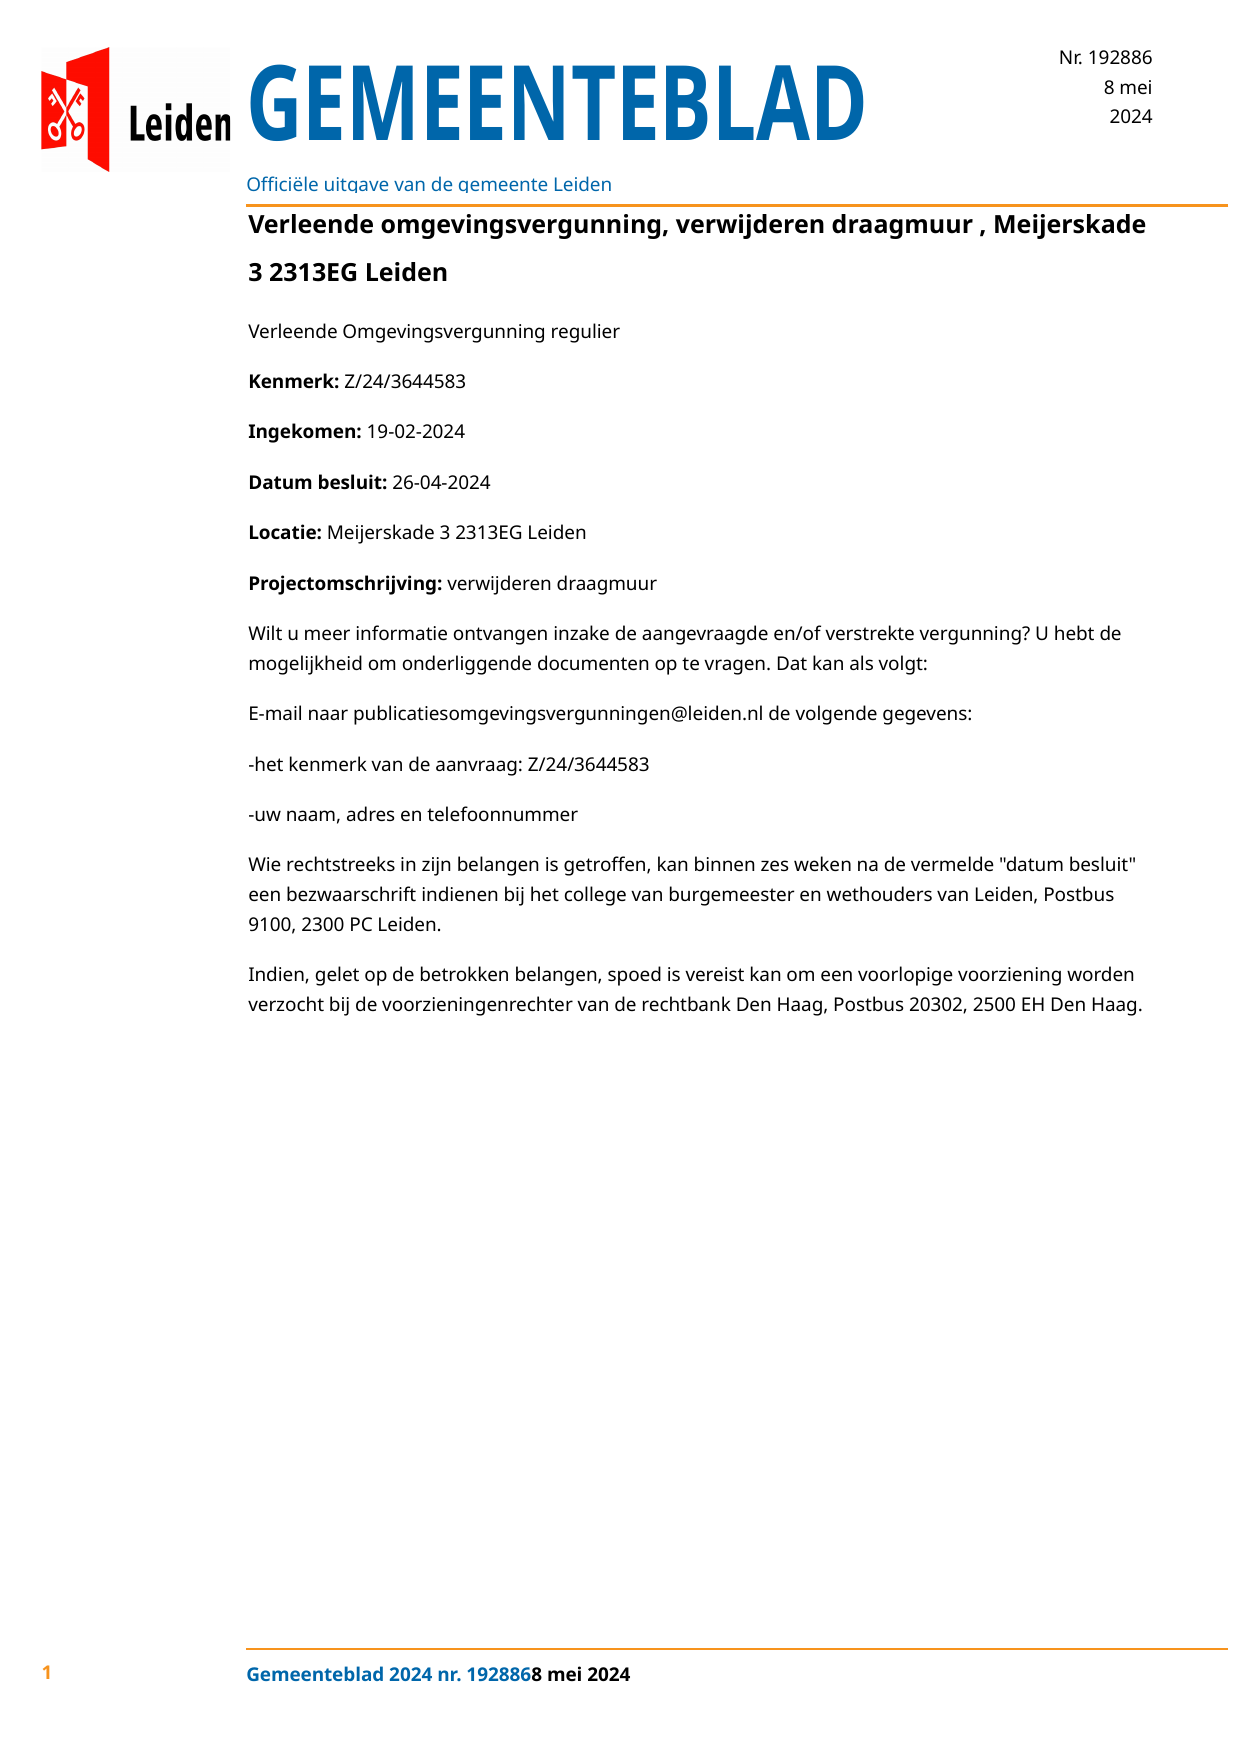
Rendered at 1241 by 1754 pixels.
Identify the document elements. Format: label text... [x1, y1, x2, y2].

text Indien, gelet op de betrokken belangen, spoed is vereist kan om een voorlopige voorziening worden verzocht bij de voorzieningenrechter van de rechtbank Den Haag, Postbus 20302, 2500 EH Den Haag. [248, 961, 1152, 1017]
text Projectomschrijving: verwijderen draagmuur [248, 570, 1152, 596]
text -het kenmerk van de aanvraag: Z/24/3644583 [248, 751, 1152, 777]
text Wie rechtstreeks in zijn belangen is getroffen, kan binnen zes weken na de vermelde "datum besluit" een bezwaarschrift indienen bij het college van burgemeester en wethouders van Leiden, Postbus 9100, 2300 PC Leiden. [248, 852, 1152, 937]
text Verleende omgevingsvergunning, verwijderen draagmuur , Meijerskade 3 2313EG Leiden [248, 207, 1152, 288]
text Verleende Omgevingsvergunning regulier [248, 318, 1152, 344]
text Ingekomen: 19-02-2024 [248, 419, 1152, 444]
text Datum besluit: 26-04-2024 [248, 469, 1152, 495]
text Wilt u meer informatie ontvangen inzake de aangevraagde en/of verstrekte vergunning? U hebt de mogelijkheid om onderliggende documenten op te vragen. Dat kan als volgt: [248, 620, 1152, 676]
picture [41, 47, 231, 172]
text Locatie: Meijerskade 3 2313EG Leiden [248, 519, 1152, 545]
text E-mail naar publicatiesomgevingsvergunningen@leiden.nl de volgende gegevens: [248, 700, 1152, 726]
text -uw naam, adres en telefoonnummer [248, 801, 1152, 827]
text Kenmerk: Z/24/3644583 [248, 368, 1152, 394]
